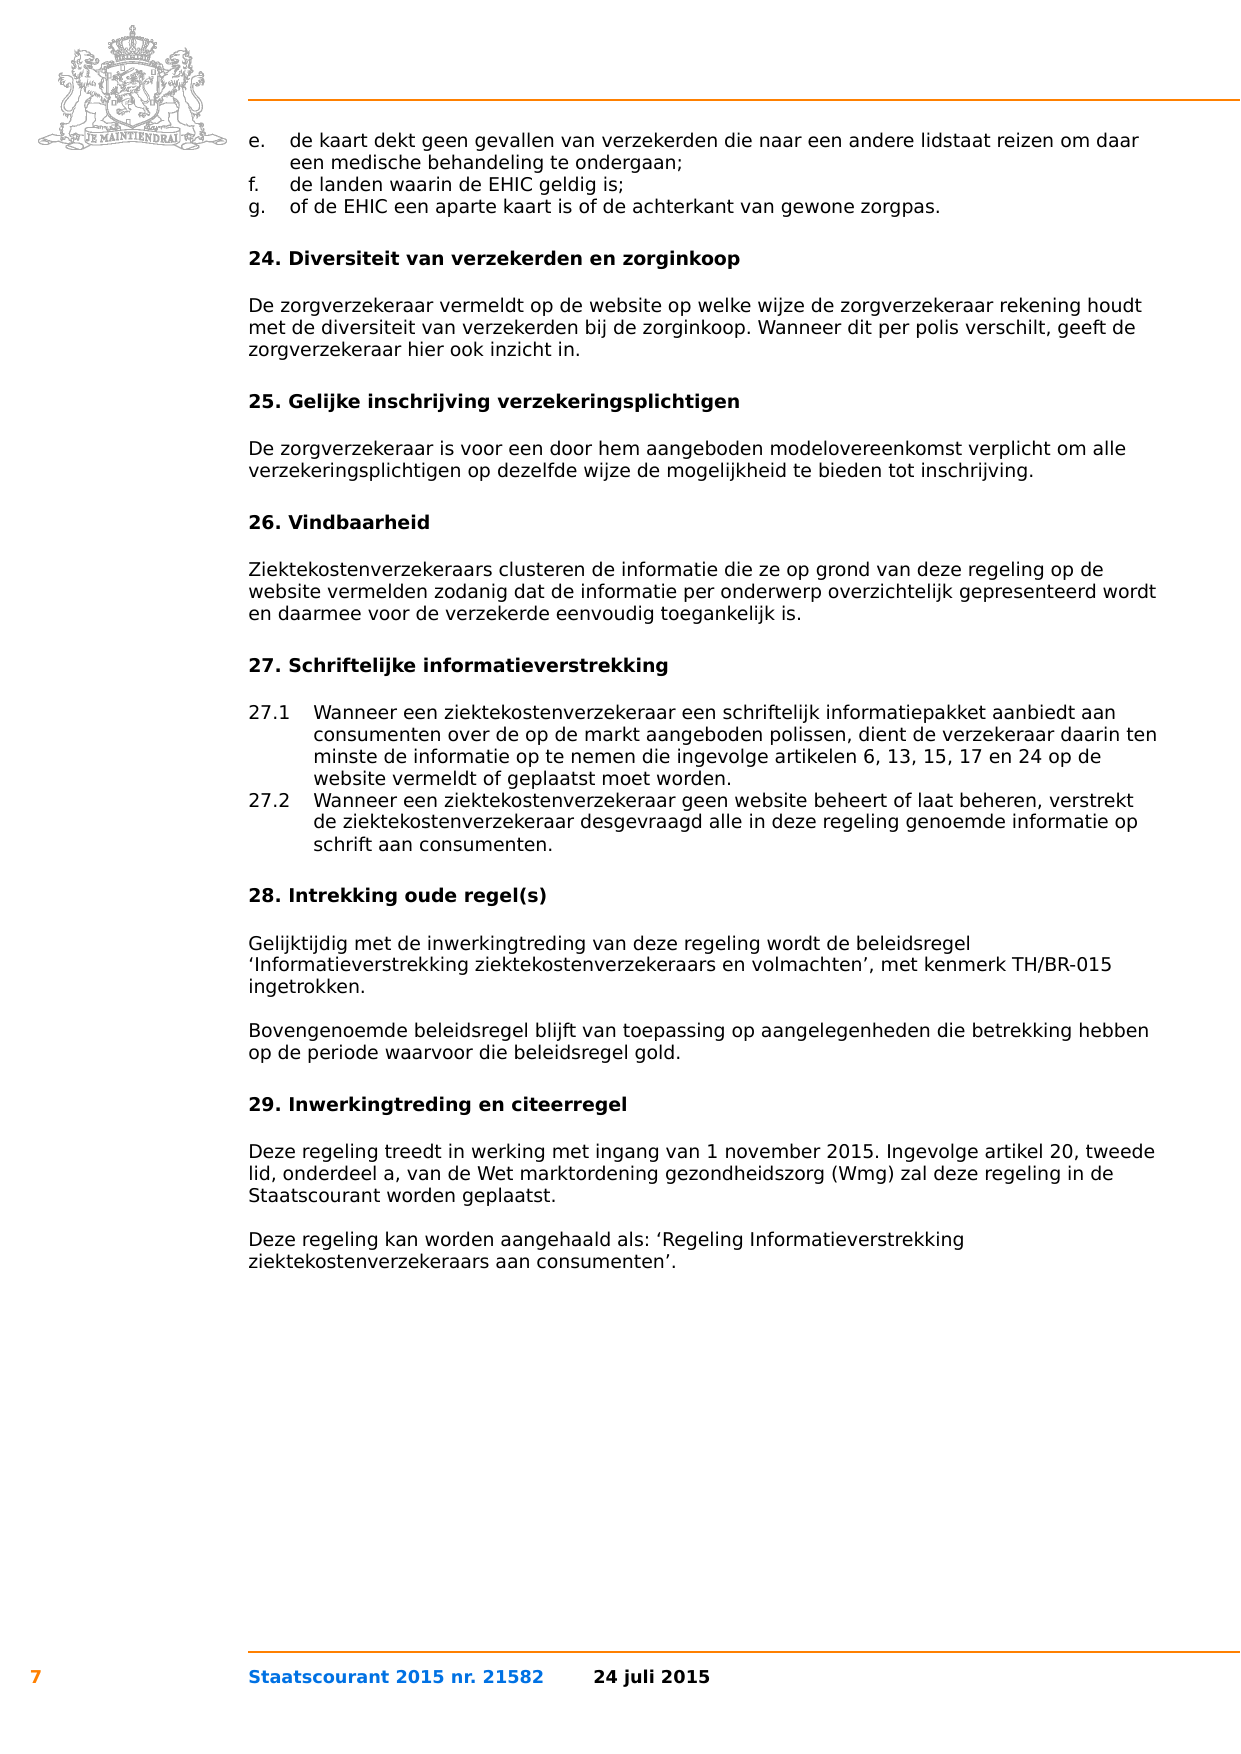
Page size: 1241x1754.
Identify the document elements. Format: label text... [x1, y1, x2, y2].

subtitle 28. Intrekking oude regel(s) [248, 885, 1163, 907]
text Ziektekostenverzekeraars clusteren de informatie die ze op grond van deze regeling op de website vermelden zodanig dat de informatie per onderwerp overzichtelijk gepresenteerd wordt en daarmee voor de verzekerde eenvoudig toegankelijk is. [248, 559, 1163, 624]
text De zorgverzekeraar is voor een door hem aangeboden modelovereenkomst verplicht om alle verzekeringsplichtigen op dezelfde wijze de mogelijkheid te bieden tot inschrijving. [248, 438, 1163, 482]
text g. of de EHIC een aparte kaart is of de achterkant van gewone zorgpas. [248, 196, 1163, 218]
text Deze regeling treedt in werking met ingang van 1 november 2015. Ingevolge artikel 20, tweede lid, onderdeel a, van de Wet marktordening gezondheidszorg (Wmg) zal deze regeling in de Staatscourant worden geplaatst. [248, 1141, 1163, 1207]
subtitle 29. Inwerkingtreding en citeerregel [248, 1094, 1163, 1116]
text f. de landen waarin de EHIC geldig is; [248, 174, 1163, 196]
text 27.2 Wanneer een ziektekostenverzekeraar geen website beheert of laat beheren, verstrekt de ziektekostenverzekeraar desgevraagd alle in deze regeling genoemde informatie op schrift aan consumenten. [248, 789, 1163, 855]
text e. de kaart dekt geen gevallen van verzekerden die naar een andere lidstaat reizen om daar een medische behandeling te ondergaan; [248, 130, 1163, 174]
text 27.1 Wanneer een ziektekostenverzekeraar een schriftelijk informatiepakket aanbiedt aan consumenten over de op de markt aangeboden polissen, dient de verzekeraar daarin ten minste de informatie op te nemen die ingevolge artikelen 6, 13, 15, 17 en 24 op de website vermeldt of geplaatst moet worden. [248, 702, 1163, 789]
subtitle 27. Schriftelijke informatieverstrekking [248, 654, 1163, 677]
subtitle 26. Vindbaarheid [248, 512, 1163, 534]
text Deze regeling kan worden aangehaald als: ‘Regeling Informatieverstrekking ziektekostenverzekeraars aan consumenten’. [248, 1229, 1163, 1273]
subtitle 24. Diversiteit van verzekerden en zorginkoop [248, 248, 1163, 270]
text Bovengenoemde beleidsregel blijft van toepassing op aangelegenheden die betrekking hebben op de periode waarvoor die beleidsregel gold. [248, 1020, 1163, 1064]
text De zorgverzekeraar vermeldt op de website op welke wijze de zorgverzekeraar rekening houdt met de diversiteit van verzekerden bij de zorginkoop. Wanneer dit per polis verschilt, geeft de zorgverzekeraar hier ook inzicht in. [248, 295, 1163, 361]
picture [38, 25, 227, 150]
subtitle 25. Gelijke inschrijving verzekeringsplichtigen [248, 391, 1163, 413]
text Gelijktijdig met de inwerkingtreding van deze regeling wordt de beleidsregel ‘Informatieverstrekking ziektekostenverzekeraars en volmachten’, met kenmerk TH/BR-015 ingetrokken. [248, 932, 1163, 998]
